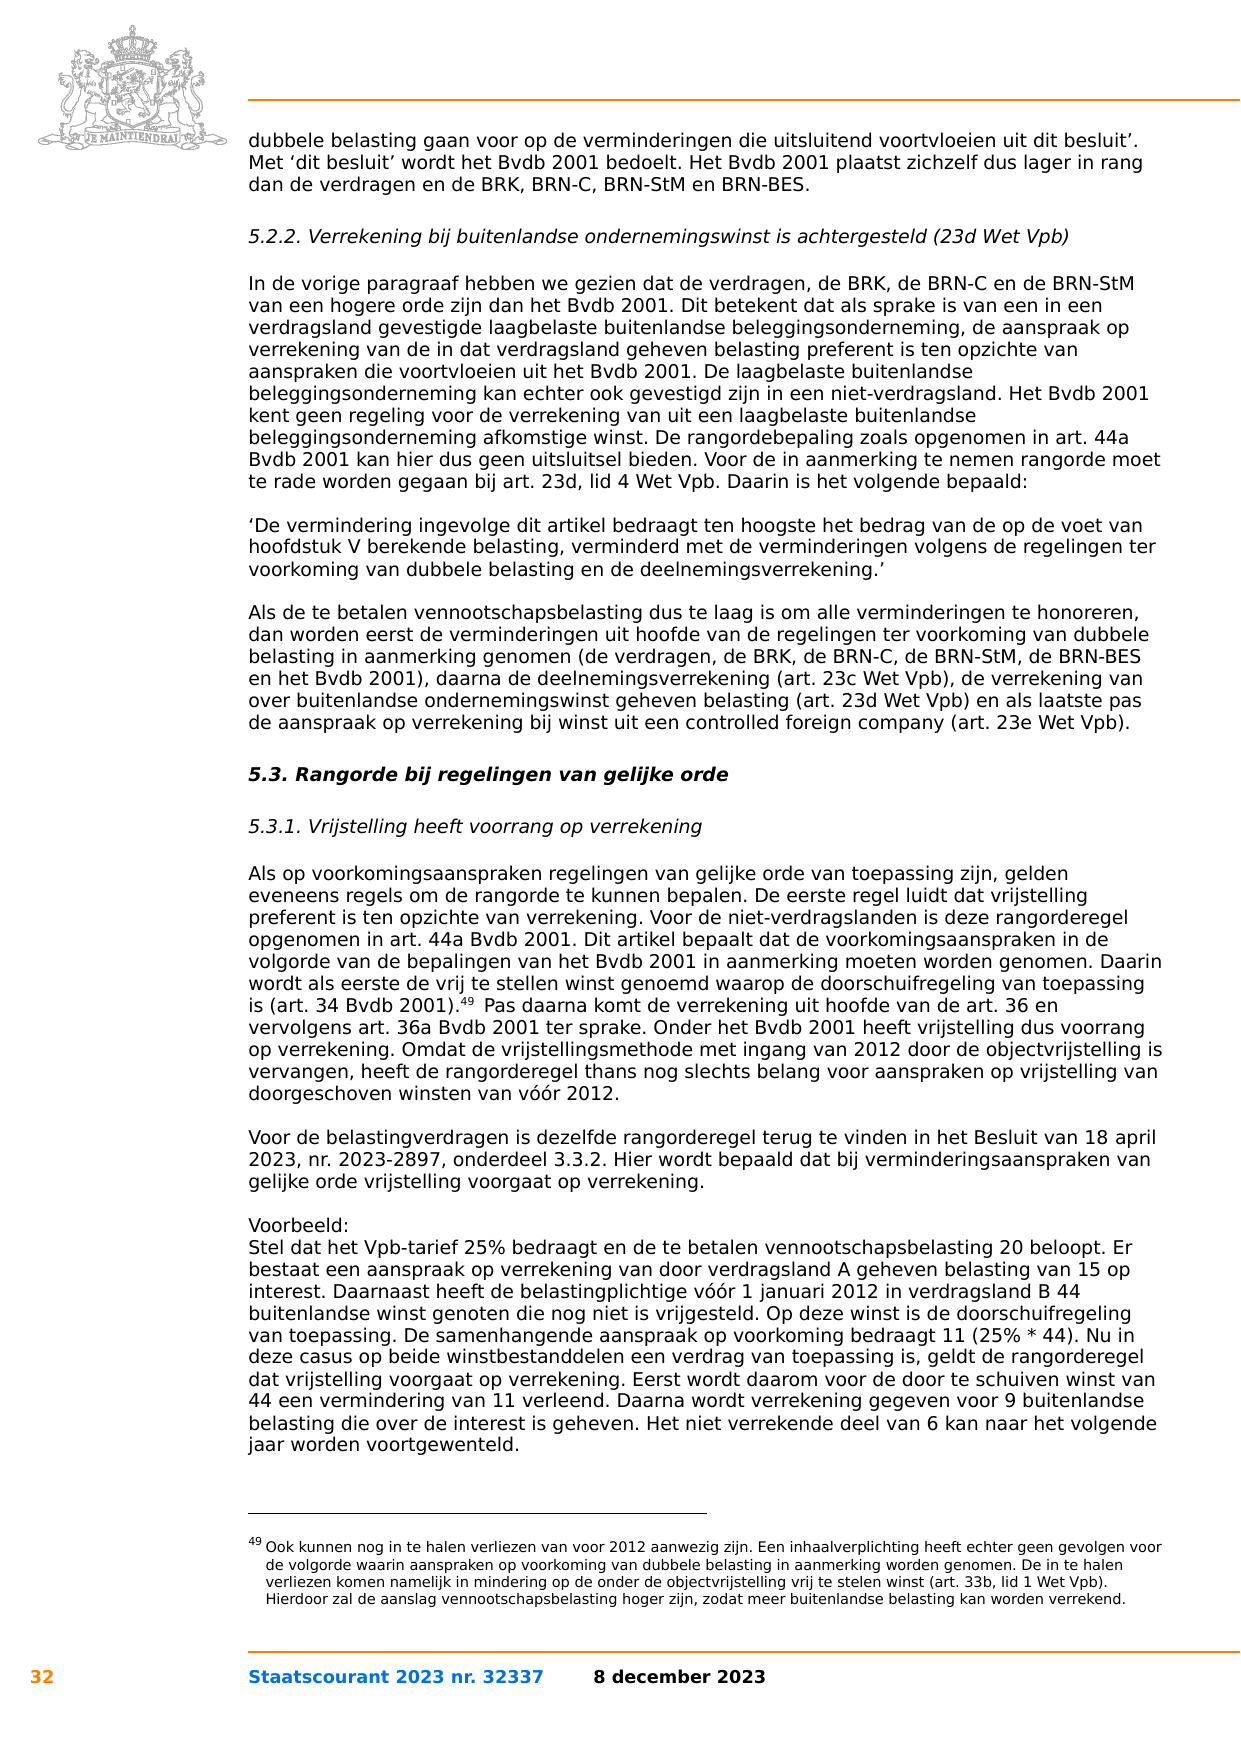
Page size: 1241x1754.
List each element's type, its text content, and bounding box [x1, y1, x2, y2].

subtitle 5.2.2. Verrekening bij buitenlandse ondernemingswinst is achtergesteld (23d Wet Vpb) [248, 226, 1163, 248]
text Voorbeeld: [248, 1214, 1163, 1237]
text dubbele belasting gaan voor op de verminderingen die uitsluitend voortvloeien uit dit besluit’. Met ‘dit besluit’ wordt het Bvdb 2001 bedoelt. Het Bvdb 2001 plaatst zichzelf dus lager in rang dan de verdragen en de BRK, BRN-C, BRN-StM en BRN-BES. [248, 130, 1163, 196]
text Als de te betalen vennootschapsbelasting dus te laag is om alle verminderingen te honoreren, dan worden eerst de verminderingen uit hoofde van de regelingen ter voorkoming van dubbele belasting in aanmerking genomen (de verdragen, de BRK, de BRN-C, de BRN-StM, de BRN-BES en het Bvdb 2001), daarna de deelnemingsverrekening (art. 23c Wet Vpb), de verrekening van over buitenlandse ondernemingswinst geheven belasting (art. 23d Wet Vpb) en als laatste pas de aanspraak op verrekening bij winst uit een controlled foreign company (art. 23e Wet Vpb). [248, 602, 1163, 734]
subtitle 5.3.1. Vrijstelling heeft voorrang op verrekening [248, 816, 1163, 838]
text Ook kunnen nog in te halen verliezen van voor 2012 aanwezig zijn. Een inhaalverplichting heeft echter geen gevolgen voor de volgorde waarin aanspraken op voorkoming van dubbele belasting in aanmerking worden genomen. De in te halen verliezen komen namelijk in mindering op de onder de objectvrijstelling vrij te stelen winst (art. 33b, lid 1 Wet Vpb). Hierdoor zal de aanslag vennootschapsbelasting hoger zijn, zodat meer buitenlandse belasting kan worden verrekend. [248, 1535, 1163, 1608]
text In de vorige paragraaf hebben we gezien dat de verdragen, de BRK, de BRN-C en de BRN-StM van een hogere orde zijn dan het Bvdb 2001. Dit betekent dat als sprake is van een in een verdragsland gevestigde laagbelaste buitenlandse beleggingsonderneming, de aanspraak op verrekening van de in dat verdragsland geheven belasting preferent is ten opzichte van aanspraken die voortvloeien uit het Bvdb 2001. De laagbelaste buitenlandse beleggingsonderneming kan echter ook gevestigd zijn in een niet-verdragsland. Het Bvdb 2001 kent geen regeling voor de verrekening van uit een laagbelaste buitenlandse beleggingsonderneming afkomstige winst. De rangordebepaling zoals opgenomen in art. 44a Bvdb 2001 kan hier dus geen uitsluitsel bieden. Voor de in aanmerking te nemen rangorde moet te rade worden gegaan bij art. 23d, lid 4 Wet Vpb. Daarin is het volgende bepaald: [248, 273, 1163, 493]
text Als op voorkomingsaanspraken regelingen van gelijke orde van toepassing zijn, gelden eveneens regels om de rangorde te kunnen bepalen. De eerste regel luidt dat vrijstelling preferent is ten opzichte van verrekening. Voor de niet-verdragslanden is deze rangorderegel opgenomen in art. 44a Bvdb 2001. Dit artikel bepaalt dat de voorkomingsaanspraken in de volgorde van de bepalingen van het Bvdb 2001 in aanmerking moeten worden genomen. Daarin wordt als eerste de vrij te stellen winst genoemd waarop de doorschuifregeling van toepassing is (art. 34 Bvdb 2001). Pas daarna komt de verrekening uit hoofde van de art. 36 en vervolgens art. 36a Bvdb 2001 ter sprake. Onder het Bvdb 2001 heeft vrijstelling dus voorrang op verrekening. Omdat de vrijstellingsmethode met ingang van 2012 door de objectvrijstelling is vervangen, heeft de rangorderegel thans nog slechts belang voor aanspraken op vrijstelling van doorgeschoven winsten van vóór 2012. [248, 863, 1163, 1105]
text Stel dat het Vpb-tarief 25% bedraagt en de te betalen vennootschapsbelasting 20 beloopt. Er bestaat een aanspraak op verrekening van door verdragsland A geheven belasting van 15 op interest. Daarnaast heeft de belastingplichtige vóór 1 januari 2012 in verdragsland B 44 buitenlandse winst genoten die nog niet is vrijgesteld. Op deze winst is de doorschuifregeling van toepassing. De samenhangende aanspraak op voorkoming bedraagt 11 (25% * 44). Nu in deze casus op beide winstbestanddelen een verdrag van toepassing is, geldt de rangorderegel dat vrijstelling voorgaat op verrekening. Eerst wordt daarom voor de door te schuiven winst van 44 een vermindering van 11 verleend. Daarna wordt verrekening gegeven voor 9 buitenlandse belasting die over de interest is geheven. Het niet verrekende deel van 6 kan naar het volgende jaar worden voortgewenteld. [248, 1237, 1163, 1456]
subtitle 5.3. Rangorde bij regelingen van gelijke orde [248, 764, 1163, 786]
text ‘De vermindering ingevolge dit artikel bedraagt ten hoogste het bedrag van de op de voet van hoofdstuk V berekende belasting, verminderd met de verminderingen volgens de regelingen ter voorkoming van dubbele belasting en de deelnemingsverrekening.’ [248, 514, 1163, 580]
picture [38, 25, 227, 150]
text Voor de belastingverdragen is dezelfde rangorderegel terug te vinden in het Besluit van 18 april 2023, nr. 2023-2897, onderdeel 3.3.2. Hier wordt bepaald dat bij verminderingsaanspraken van gelijke orde vrijstelling voorgaat op verrekening. [248, 1127, 1163, 1193]
